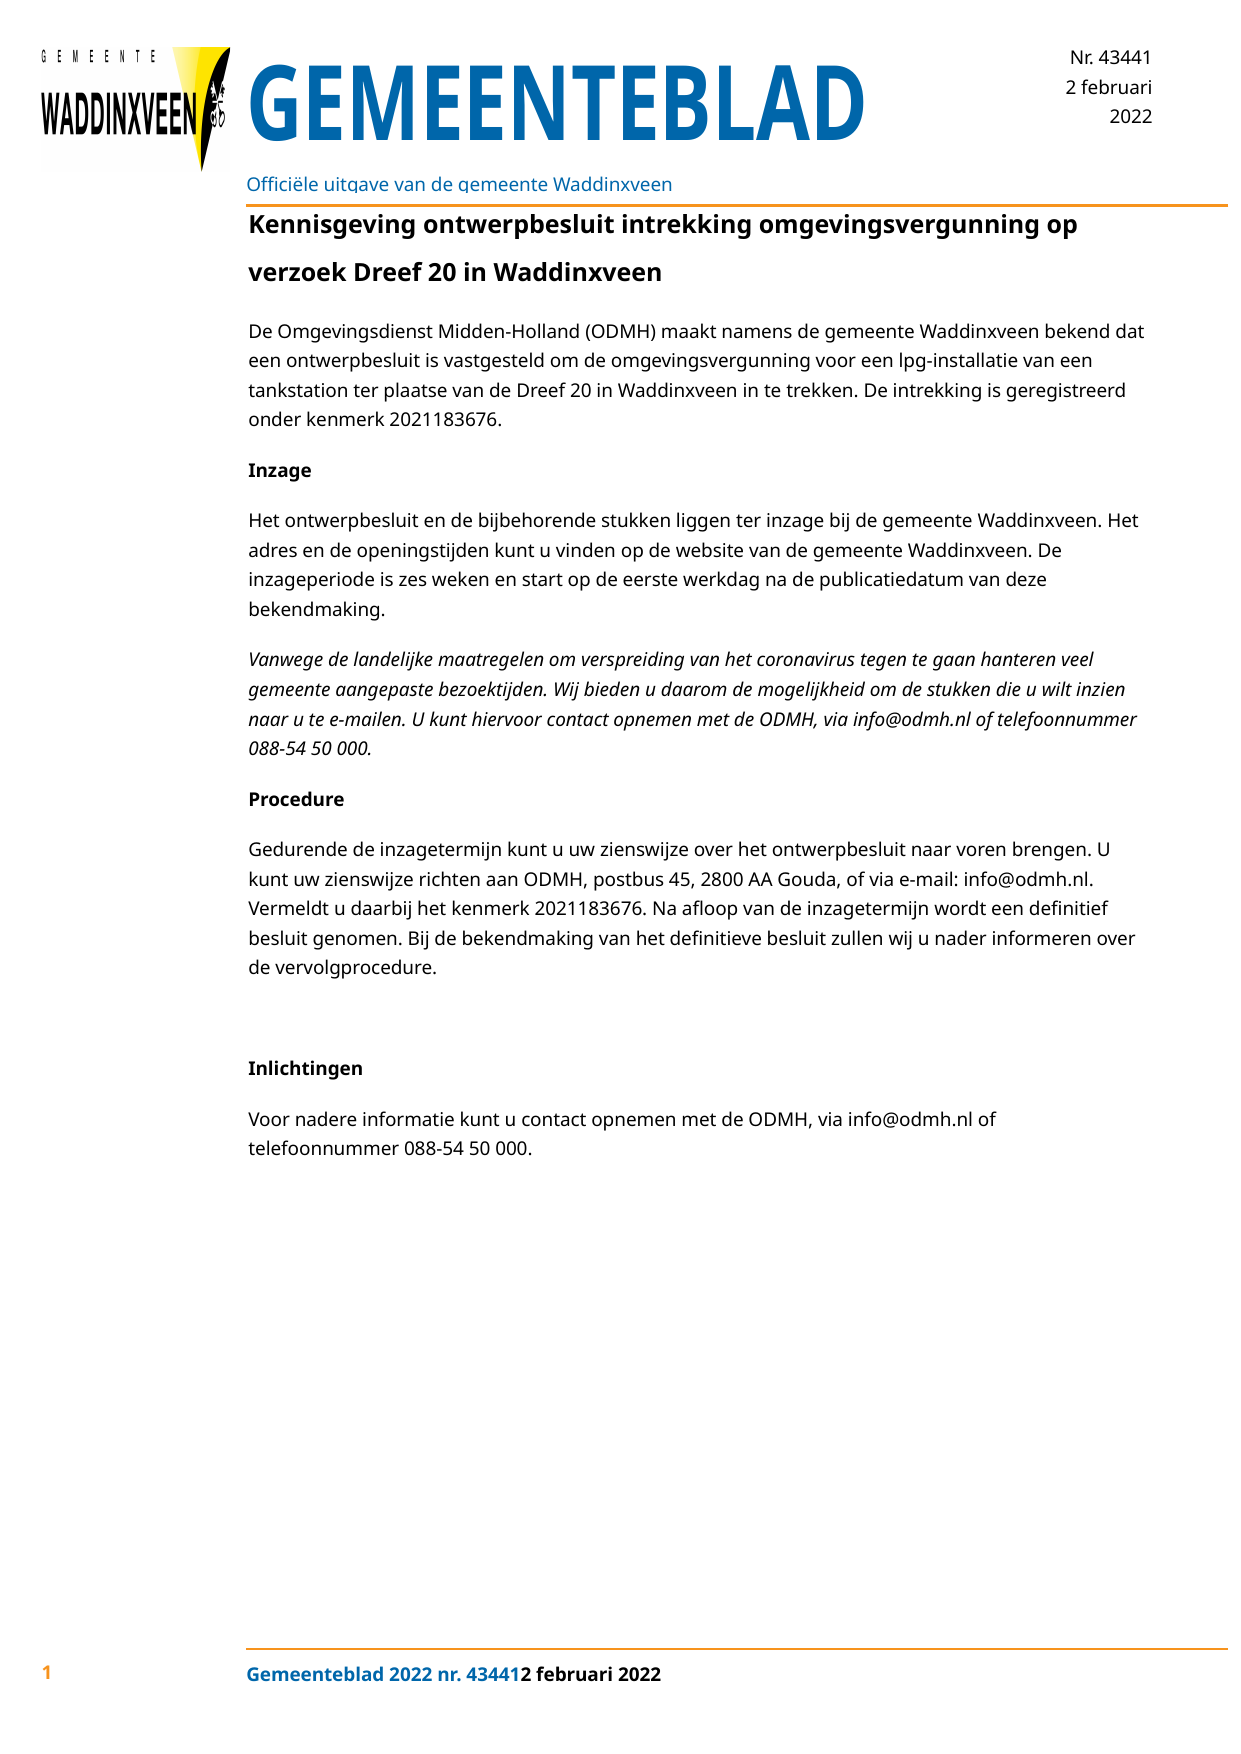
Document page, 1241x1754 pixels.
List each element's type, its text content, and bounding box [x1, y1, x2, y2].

picture [41, 47, 231, 172]
text Inzage [248, 457, 1152, 483]
text Inlichtingen [248, 1055, 1152, 1081]
text Kennisgeving ontwerpbesluit intrekking omgevingsvergunning op verzoek Dreef 20 in Waddinxveen [248, 207, 1152, 288]
text Vanwege de landelijke maatregelen om verspreiding van het coronavirus tegen te gaan hanteren veel gemeente aangepaste bezoektijden. Wij bieden u daarom de mogelijkheid om de stukken die u wilt inzien naar u te e-mailen. U kunt hiervoor contact opnemen met de ODMH, via info@odmh.nl of telefoonnummer 088-54 50 000. [248, 647, 1152, 761]
text De Omgevingsdienst Midden-Holland (ODMH) maakt namens de gemeente Waddinxveen bekend dat een ontwerpbesluit is vastgesteld om de omgevingsvergunning voor een lpg-installatie van een tankstation ter plaatse van de Dreef 20 in Waddinxveen in te trekken. De intrekking is geregistreerd onder kenmerk 2021183676. [248, 318, 1152, 432]
text Gedurende de inzagetermijn kunt u uw zienswijze over het ontwerpbesluit naar voren brengen. U kunt uw zienswijze richten aan ODMH, postbus 45, 2800 AA Gouda, of via e-mail: info@odmh.nl. Vermeldt u daarbij het kenmerk 2021183676. Na afloop van de inzagetermijn wordt een definitief besluit genomen. Bij de bekendmaking van het definitieve besluit zullen wij u nader informeren over de vervolgprocedure. [248, 836, 1152, 980]
text Voor nadere informatie kunt u contact opnemen met de ODMH, via info@odmh.nl of telefoonnummer 088-54 50 000. [248, 1106, 1152, 1161]
text Procedure [248, 786, 1152, 812]
text Het ontwerpbesluit en de bijbehorende stukken liggen ter inzage bij de gemeente Waddinxveen. Het adres en de openingstijden kunt u vinden op de website van de gemeente Waddinxveen. De inzageperiode is zes weken en start op de eerste werkdag na de publicatiedatum van deze bekendmaking. [248, 507, 1152, 622]
